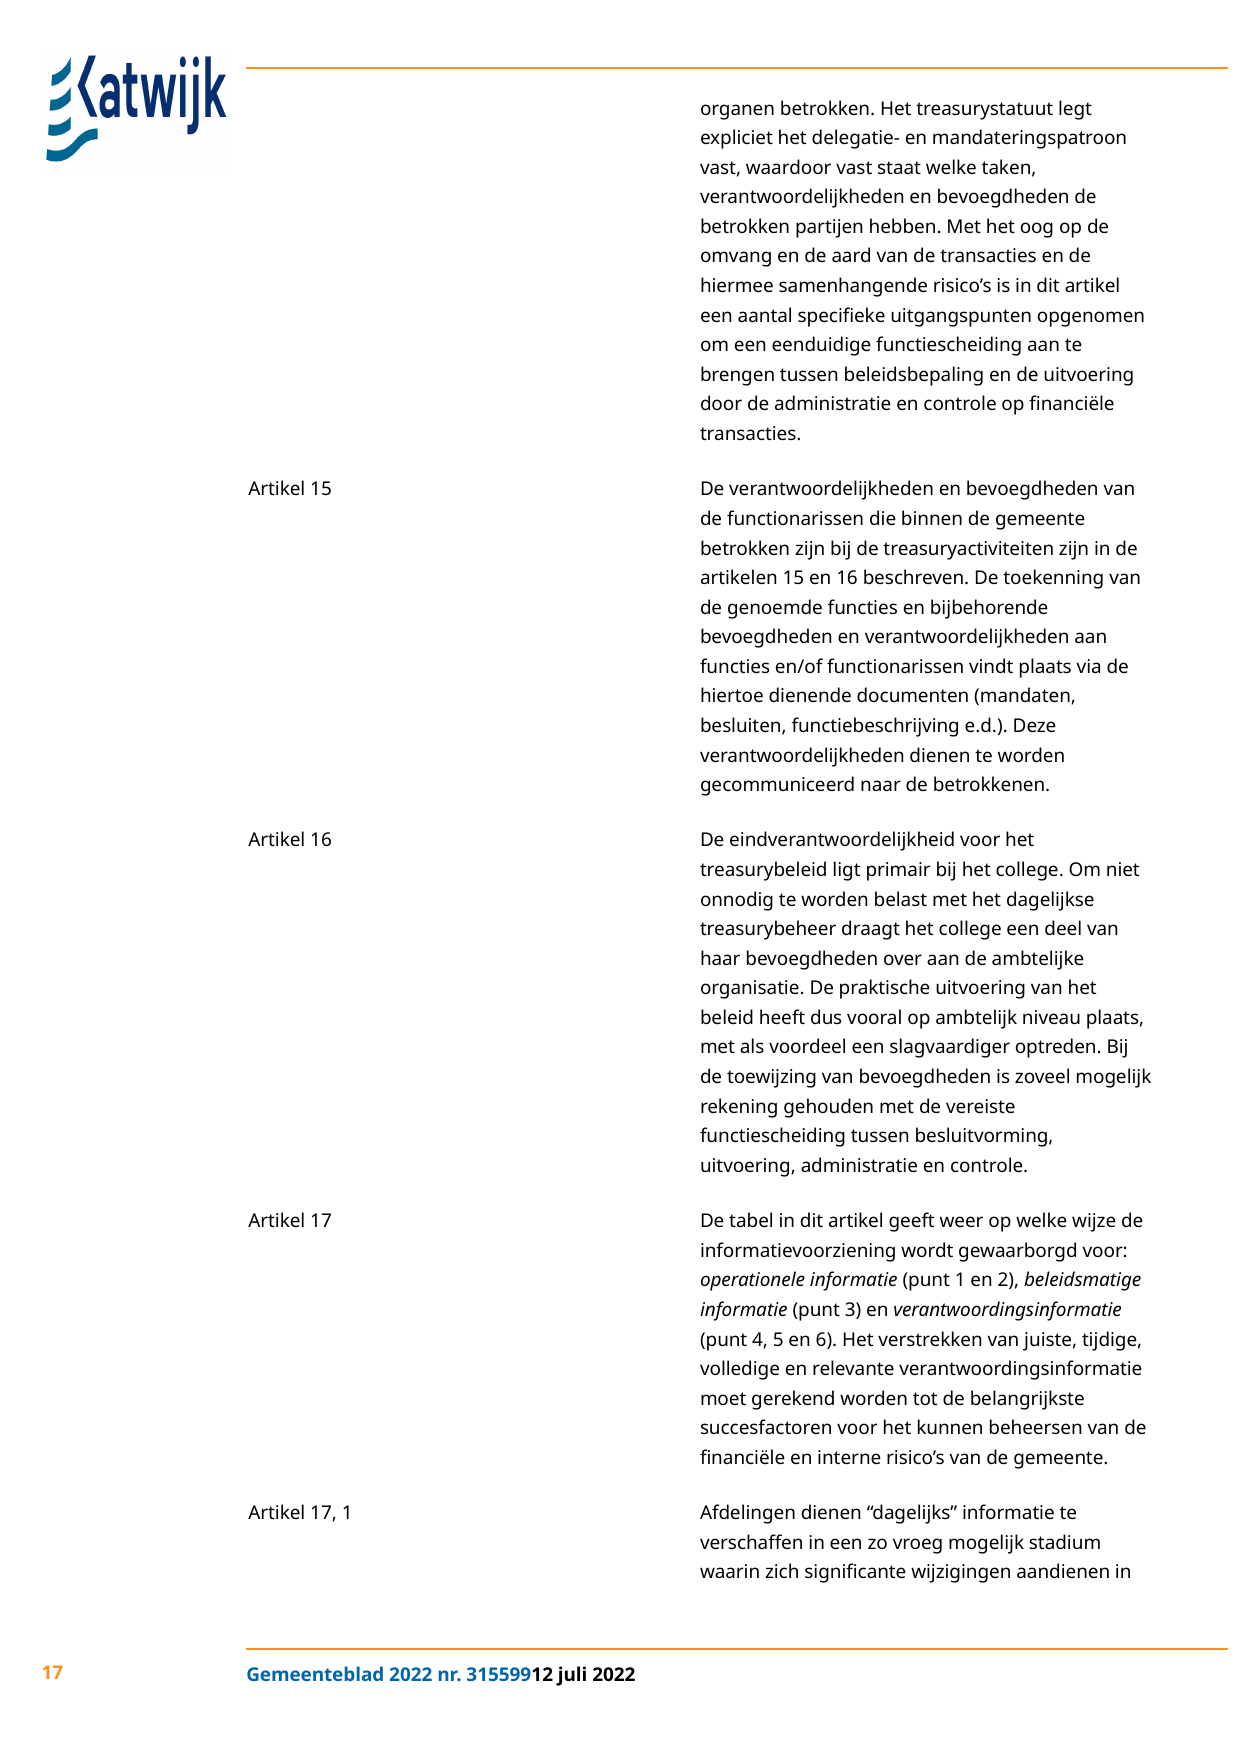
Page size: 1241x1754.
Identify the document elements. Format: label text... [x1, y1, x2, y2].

table_cell De tabel in dit artikel geeft weer op welke wijze de informatievoorziening wordt gewaarborgd voor: operationele informatie (punt 1 en 2), beleidsmatige informatie (punt 3) en verantwoordingsinformatie (punt 4, 5 en 6). Het verstrekken van juiste, tijdige, volledige en relevante verantwoordingsinformatie moet gerekend worden tot de belangrijkste succesfactoren voor het kunnen beheersen van de financiële en interne risico’s van de gemeente. [700, 1208, 1152, 1499]
table_cell organen betrokken. Het treasurystatuut legt expliciet het delegatie- en mandateringspatroon vast, waardoor vast staat welke taken, verantwoordelijkheden en bevoegdheden de betrokken partijen hebben. Met het oog op de omvang en de aard van de transacties en de hiermee samenhangende risico’s is in dit artikel een aantal specifieke uitgangspunten opgenomen om een eenduidige functiescheiding aan te brengen tussen beleidsbepaling en de uitvoering door de administratie en controle op financiële transacties. [700, 95, 1152, 476]
table_cell Artikel 15 [248, 476, 700, 827]
table_cell Artikel 17, 1 [248, 1499, 700, 1584]
table_cell [248, 95, 700, 476]
table_cell Artikel 16 [248, 827, 700, 1207]
picture [41, 47, 231, 172]
table_cell Artikel 17 [248, 1208, 700, 1499]
table_cell De verantwoordelijkheden en bevoegdheden van de functionarissen die binnen de gemeente betrokken zijn bij de treasuryactiviteiten zijn in de artikelen 15 en 16 beschreven. De toekenning van de genoemde functies en bijbehorende bevoegdheden en verantwoordelijkheden aan functies en/of functionarissen vindt plaats via de hiertoe dienende documenten (mandaten, besluiten, functiebeschrijving e.d.). Deze verantwoordelijkheden dienen te worden gecommuniceerd naar de betrokkenen. [700, 476, 1152, 827]
table_cell De eindverantwoordelijkheid voor het treasurybeleid ligt primair bij het college. Om niet onnodig te worden belast met het dagelijkse treasurybeheer draagt het college een deel van haar bevoegdheden over aan de ambtelijke organisatie. De praktische uitvoering van het beleid heeft dus vooral op ambtelijk niveau plaats, met als voordeel een slagvaardiger optreden. Bij de toewijzing van bevoegdheden is zoveel mogelijk rekening gehouden met de vereiste functiescheiding tussen besluitvorming, uitvoering, administratie en controle. [700, 827, 1152, 1207]
table_cell Afdelingen dienen “dagelijks” informatie te verschaffen in een zo vroeg mogelijk stadium waarin zich significante wijzigingen aandienen in [700, 1499, 1152, 1584]
